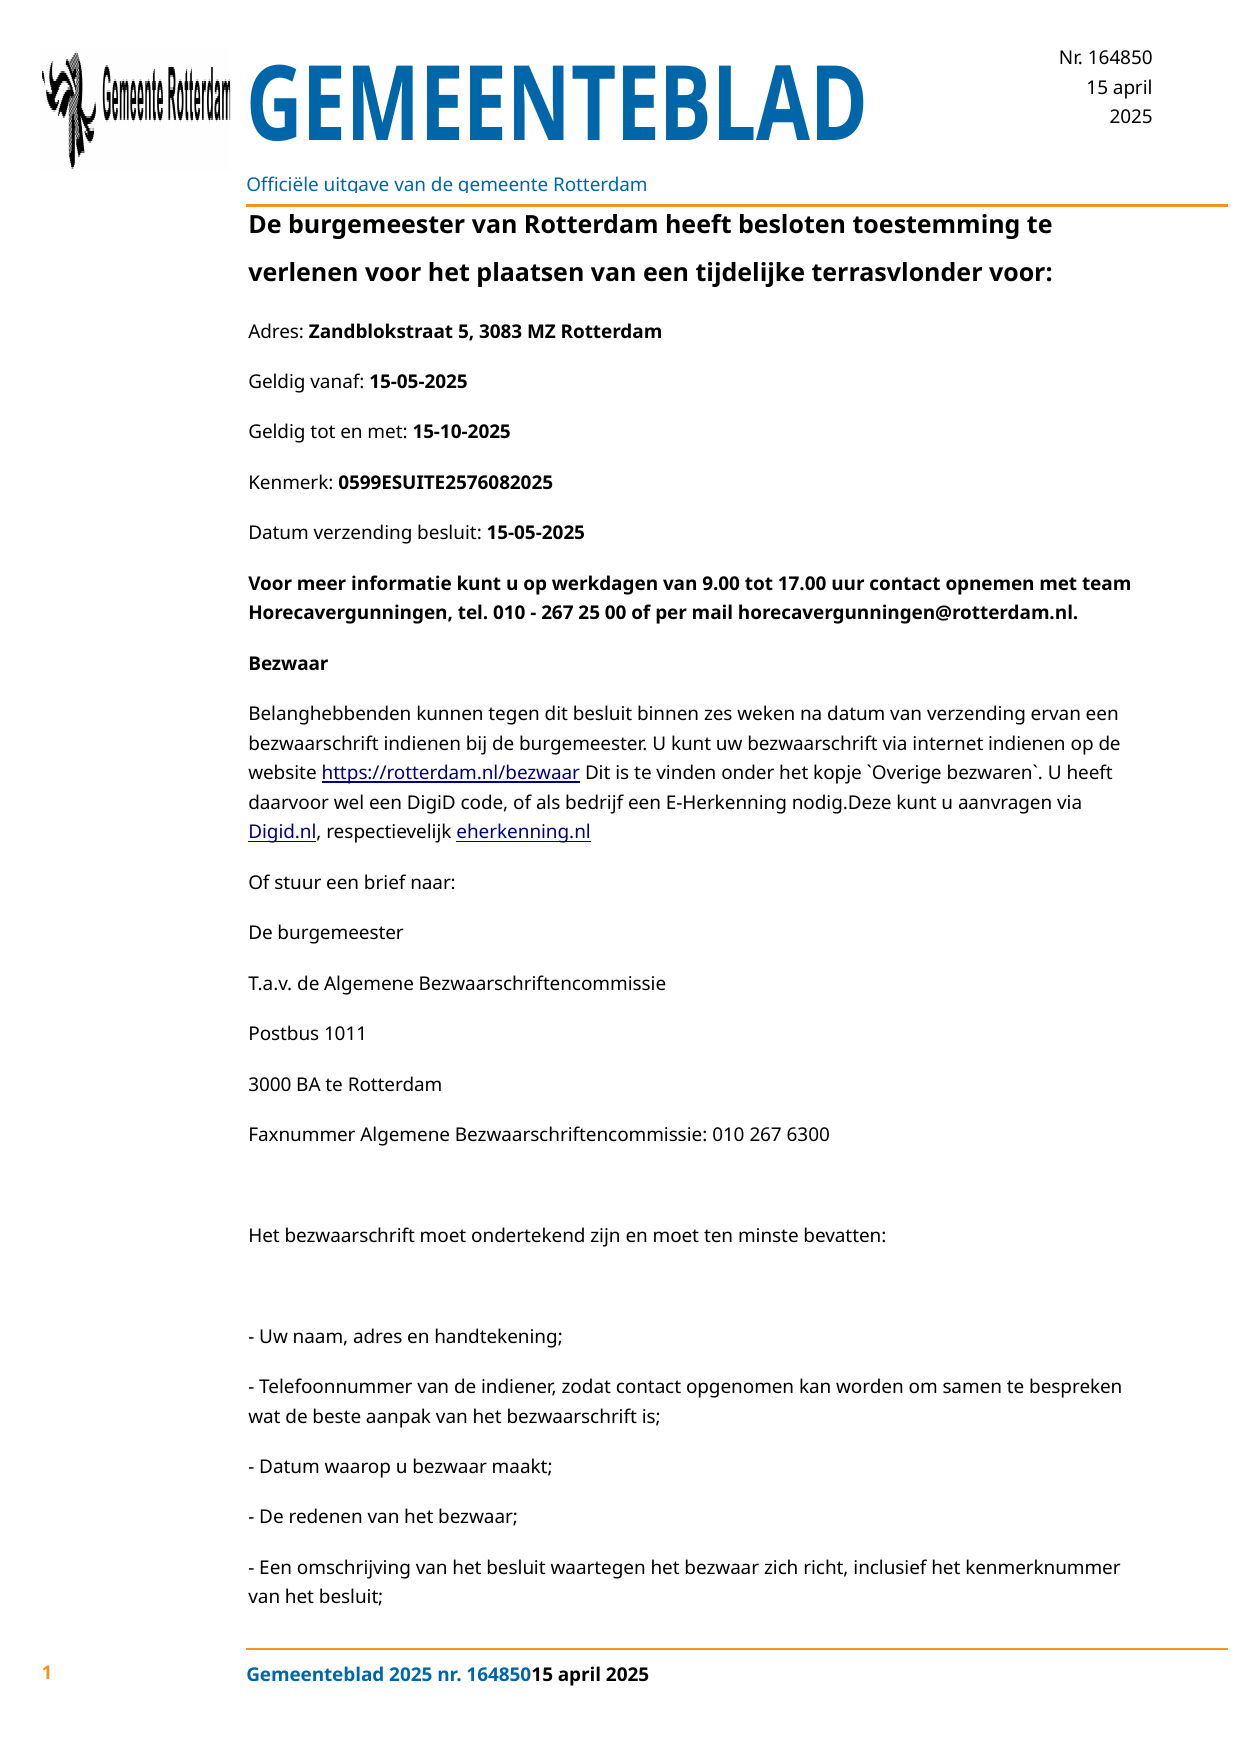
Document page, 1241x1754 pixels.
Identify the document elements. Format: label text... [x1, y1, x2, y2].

text Datum verzending besluit: 15-05-2025 [248, 519, 1152, 545]
text Belanghebbenden kunnen tegen dit besluit binnen zes weken na datum van verzending ervan een bezwaarschrift indienen bij de burgemeester. U kunt uw bezwaarschrift via internet indienen op de website https://rotterdam.nl/bezwaar Dit is te vinden onder het kopje `Overige bezwaren`. U heeft daarvoor wel een DigiD code, of als bedrijf een E-Herkenning nodig.Deze kunt u aanvragen via Digid.nl, respectievelijk eherkenning.nl [248, 700, 1152, 844]
text De burgemeester van Rotterdam heeft besloten toestemming te verlenen voor het plaatsen van een tijdelijke terrasvlonder voor: [248, 207, 1152, 288]
text Faxnummer Algemene Bezwaarschriftencommissie: 010 267 6300 [248, 1121, 1152, 1147]
text Adres: Zandblokstraat 5, 3083 MZ Rotterdam [248, 318, 1152, 344]
text 3000 BA te Rotterdam [248, 1071, 1152, 1097]
text - Telefoonnummer van de indiener, zodat contact opgenomen kan worden om samen te bespreken wat de beste aanpak van het bezwaarschrift is; [248, 1373, 1152, 1429]
text - Een omschrijving van het besluit waartegen het bezwaar zich richt, inclusief het kenmerknummer van het besluit; [248, 1554, 1152, 1609]
text Geldig vanaf: 15-05-2025 [248, 368, 1152, 394]
text - Datum waarop u bezwaar maakt; [248, 1453, 1152, 1479]
text T.a.v. de Algemene Bezwaarschriftencommissie [248, 970, 1152, 996]
text - De redenen van het bezwaar; [248, 1504, 1152, 1529]
text De burgemeester [248, 919, 1152, 945]
picture [41, 47, 231, 172]
text - Uw naam, adres en handtekening; [248, 1323, 1152, 1349]
text Kenmerk: 0599ESUITE2576082025 [248, 469, 1152, 495]
text Bezwaar [248, 650, 1152, 676]
text Of stuur een brief naar: [248, 869, 1152, 895]
text Het bezwaarschrift moet ondertekend zijn en moet ten minste bevatten: [248, 1222, 1152, 1248]
text Geldig tot en met: 15-10-2025 [248, 419, 1152, 444]
text Voor meer informatie kunt u op werkdagen van 9.00 tot 17.00 uur contact opnemen met team Horecavergunningen, tel. 010 - 267 25 00 of per mail horecavergunningen@rotterdam.nl. [248, 570, 1152, 625]
text Postbus 1011 [248, 1020, 1152, 1046]
